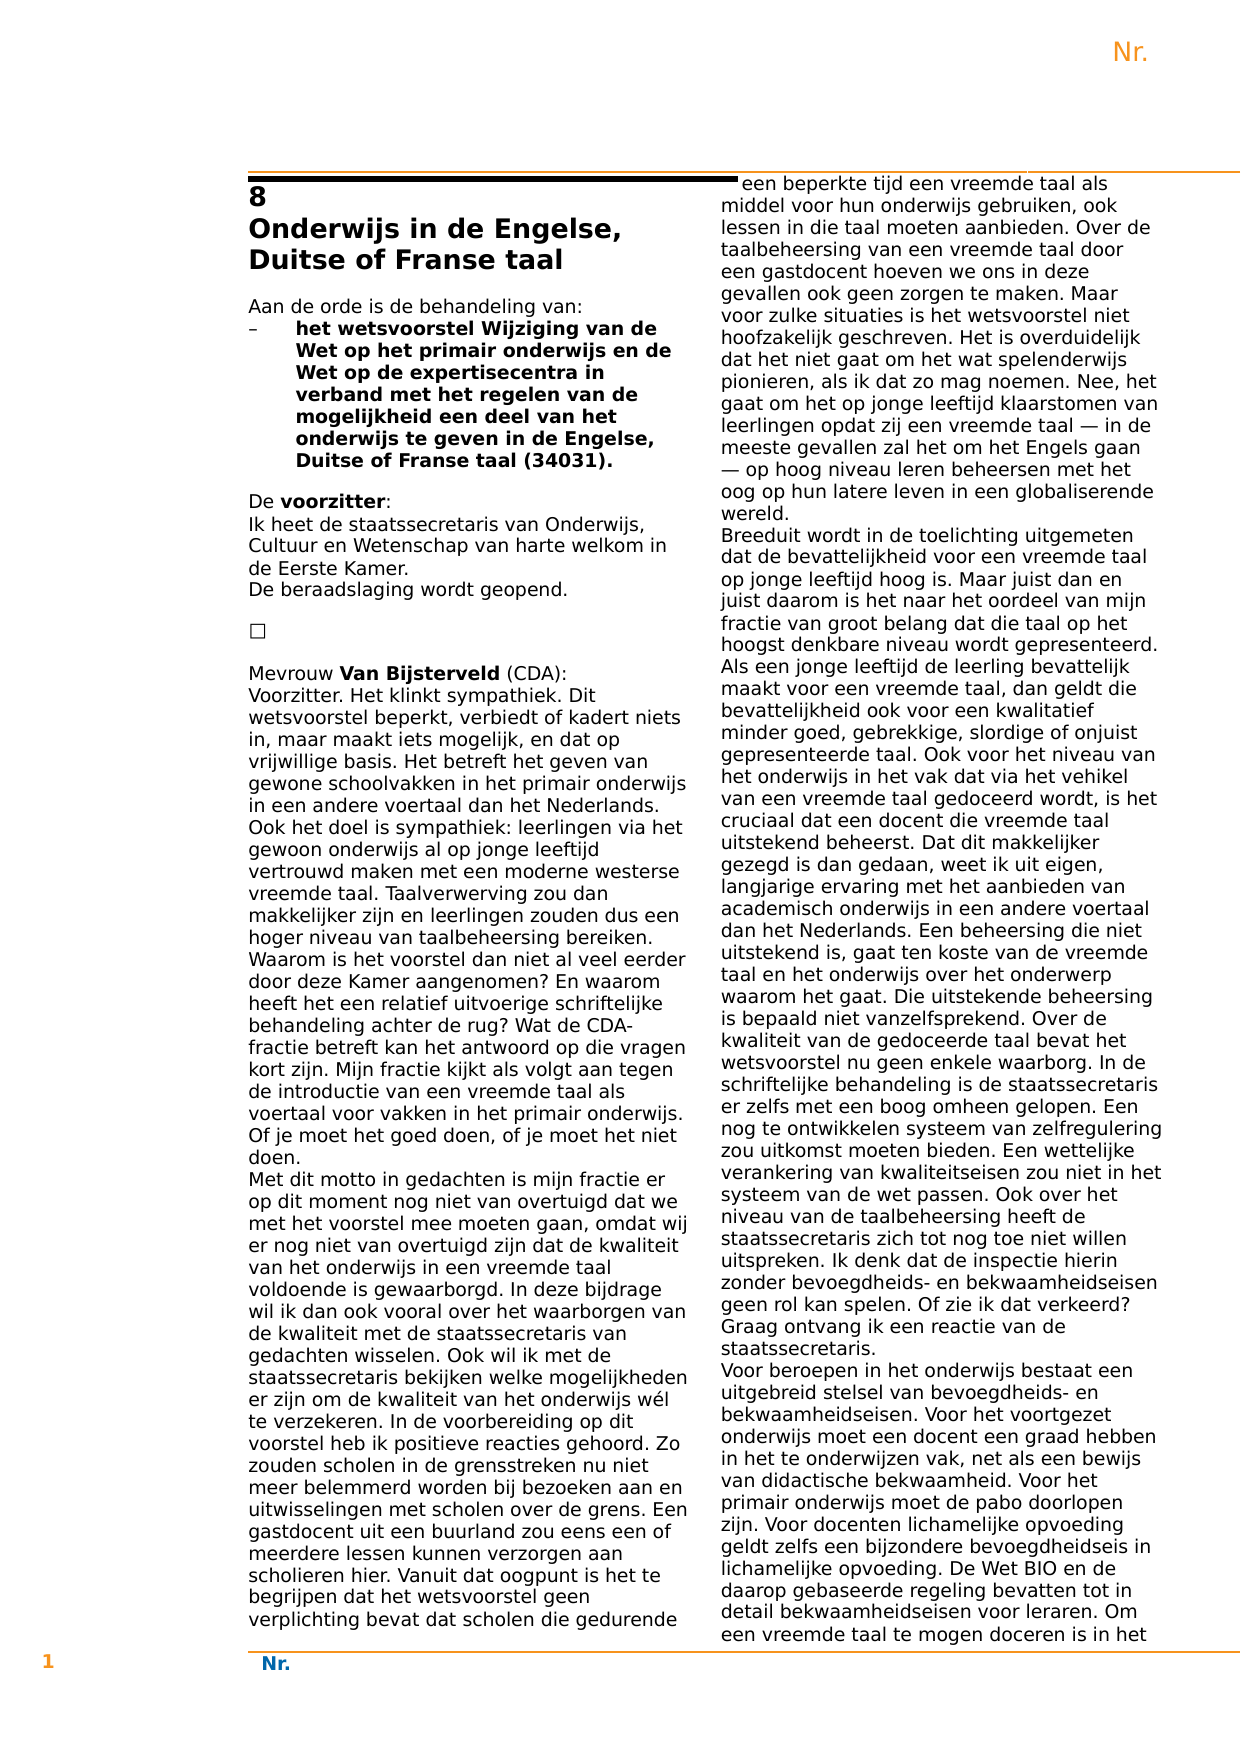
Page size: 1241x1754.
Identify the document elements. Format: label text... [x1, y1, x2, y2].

text een beperkte tijd een vreemde taal als middel voor hun onderwijs gebruiken, ook lessen in die taal moeten aanbieden. Over de taalbeheersing van een vreemde taal door een gastdocent hoeven we ons in deze gevallen ook geen zorgen te maken. Maar voor zulke situaties is het wetsvoorstel niet hoofzakelijk geschreven. Het is overduidelijk dat het niet gaat om het wat spelenderwijs pionieren, als ik dat zo mag noemen. Nee, het gaat om het op jonge leeftijd klaarstomen van leerlingen opdat zij een vreemde taal — in de meeste gevallen zal het om het Engels gaan — op hoog niveau leren beheersen met het oog op hun latere leven in een globaliserende wereld. [721, 173, 1163, 524]
text Voorzitter. Het klinkt sympathiek. Dit wetsvoorstel beperkt, verbiedt of kadert niets in, maar maakt iets mogelijk, en dat op vrijwillige basis. Het betreft het geven van gewone schoolvakken in het primair onderwijs in een andere voertaal dan het Nederlands. Ook het doel is sympathiek: leerlingen via het gewoon onderwijs al op jonge leeftijd vertrouwd maken met een moderne westerse vreemde taal. Taalverwerving zou dan makkelijker zijn en leerlingen zouden dus een hoger niveau van taalbeheersing bereiken. Waarom is het voorstel dan niet al veel eerder door deze Kamer aangenomen? En waarom heeft het een relatief uitvoerige schriftelijke behandeling achter de rug? Wat de CDA-fractie betreft kan het antwoord op die vragen kort zijn. Mijn fractie kijkt als volgt aan tegen de introductie van een vreemde taal als voertaal voor vakken in het primair onderwijs. Of je moet het goed doen, of je moet het niet doen. [248, 685, 691, 1169]
text Met dit motto in gedachten is mijn fractie er op dit moment nog niet van overtuigd dat we met het voorstel mee moeten gaan, omdat wij er nog niet van overtuigd zijn dat de kwaliteit van het onderwijs in een vreemde taal voldoende is gewaarborgd. In deze bijdrage wil ik dan ook vooral over het waarborgen van de kwaliteit met de staatssecretaris van gedachten wisselen. Ook wil ik met de staatssecretaris bekijken welke mogelijkheden er zijn om de kwaliteit van het onderwijs wél te verzekeren. In de voorbereiding op dit voorstel heb ik positieve reacties gehoord. Zo zouden scholen in de grensstreken nu niet meer belemmerd worden bij bezoeken aan en uitwisselingen met scholen over de grens. Een gastdocent uit een buurland zou eens een of meerdere lessen kunnen verzorgen aan scholieren hier. Vanuit dat oogpunt is het te begrijpen dat het wetsvoorstel geen verplichting bevat dat scholen die gedurende [248, 1169, 691, 1630]
text Ik heet de staatssecretaris van Onderwijs, Cultuur en Wetenschap van harte welkom in de Eerste Kamer. [248, 513, 691, 579]
list het wetsvoorstel Wijziging van de Wet op het primair onderwijs en de Wet op de expertisecentra in verband met het regelen van de mogelijkheid een deel van het onderwijs te geven in de Engelse, Duitse of Franse taal (34031). [248, 318, 691, 471]
text Aan de orde is de behandeling van: [248, 296, 691, 318]
text Breeduit wordt in de toelichting uitgemeten dat de bevattelijkheid voor een vreemde taal op jonge leeftijd hoog is. Maar juist dan en juist daarom is het naar het oordeel van mijn fractie van groot belang dat die taal op het hoogst denkbare niveau wordt gepresenteerd. Als een jonge leeftijd de leerling bevattelijk maakt voor een vreemde taal, dan geldt die bevattelijkheid ook voor een kwalitatief minder goed, gebrekkige, slordige of onjuist gepresenteerde taal. Ook voor het niveau van het onderwijs in het vak dat via het vehikel van een vreemde taal gedoceerd wordt, is het cruciaal dat een docent die vreemde taal uitstekend beheerst. Dat dit makkelijker gezegd is dan gedaan, weet ik uit eigen, langjarige ervaring met het aanbieden van academisch onderwijs in een andere voertaal dan het Nederlands. Een beheersing die niet uitstekend is, gaat ten koste van de vreemde taal en het onderwijs over het onderwerp waarom het gaat. Die uitstekende beheersing is bepaald niet vanzelfsprekend. Over de kwaliteit van de gedoceerde taal bevat het wetsvoorstel nu geen enkele waarborg. In de schriftelijke behandeling is de staatssecretaris er zelfs met een boog omheen gelopen. Een nog te ontwikkelen systeem van zelfregulering zou uitkomst moeten bieden. Een wettelijke verankering van kwaliteitseisen zou niet in het systeem van de wet passen. Ook over het niveau van de taalbeheersing heeft de staatssecretaris zich tot nog toe niet willen uitspreken. Ik denk dat de inspectie hierin zonder bevoegdheids- en bekwaamheidseisen geen rol kan spelen. Of zie ik dat verkeerd? Graag ontvang ik een reactie van de staatssecretaris. [721, 524, 1163, 1360]
text Voor beroepen in het onderwijs bestaat een uitgebreid stelsel van bevoegdheids- en bekwaamheidseisen. Voor het voortgezet onderwijs moet een docent een graad hebben in het te onderwijzen vak, net als een bewijs van didactische bekwaamheid. Voor het primair onderwijs moet de pabo doorlopen zijn. Voor docenten lichamelijke opvoeding geldt zelfs een bijzondere bevoegdheidseis in lichamelijke opvoeding. De Wet BIO en de daarop gebaseerde regeling bevatten tot in detail bekwaamheidseisen voor leraren. Om een vreemde taal te mogen doceren is in het [721, 1360, 1163, 1645]
text ⬜ [248, 621, 691, 643]
text De beraadslaging wordt geopend. [248, 579, 691, 601]
title 8 Onderwijs in de Engelse, Duitse of Franse taal [248, 182, 691, 276]
text Mevrouw Van Bijsterveld (CDA): [248, 663, 691, 685]
text De voorzitter: [248, 491, 691, 513]
